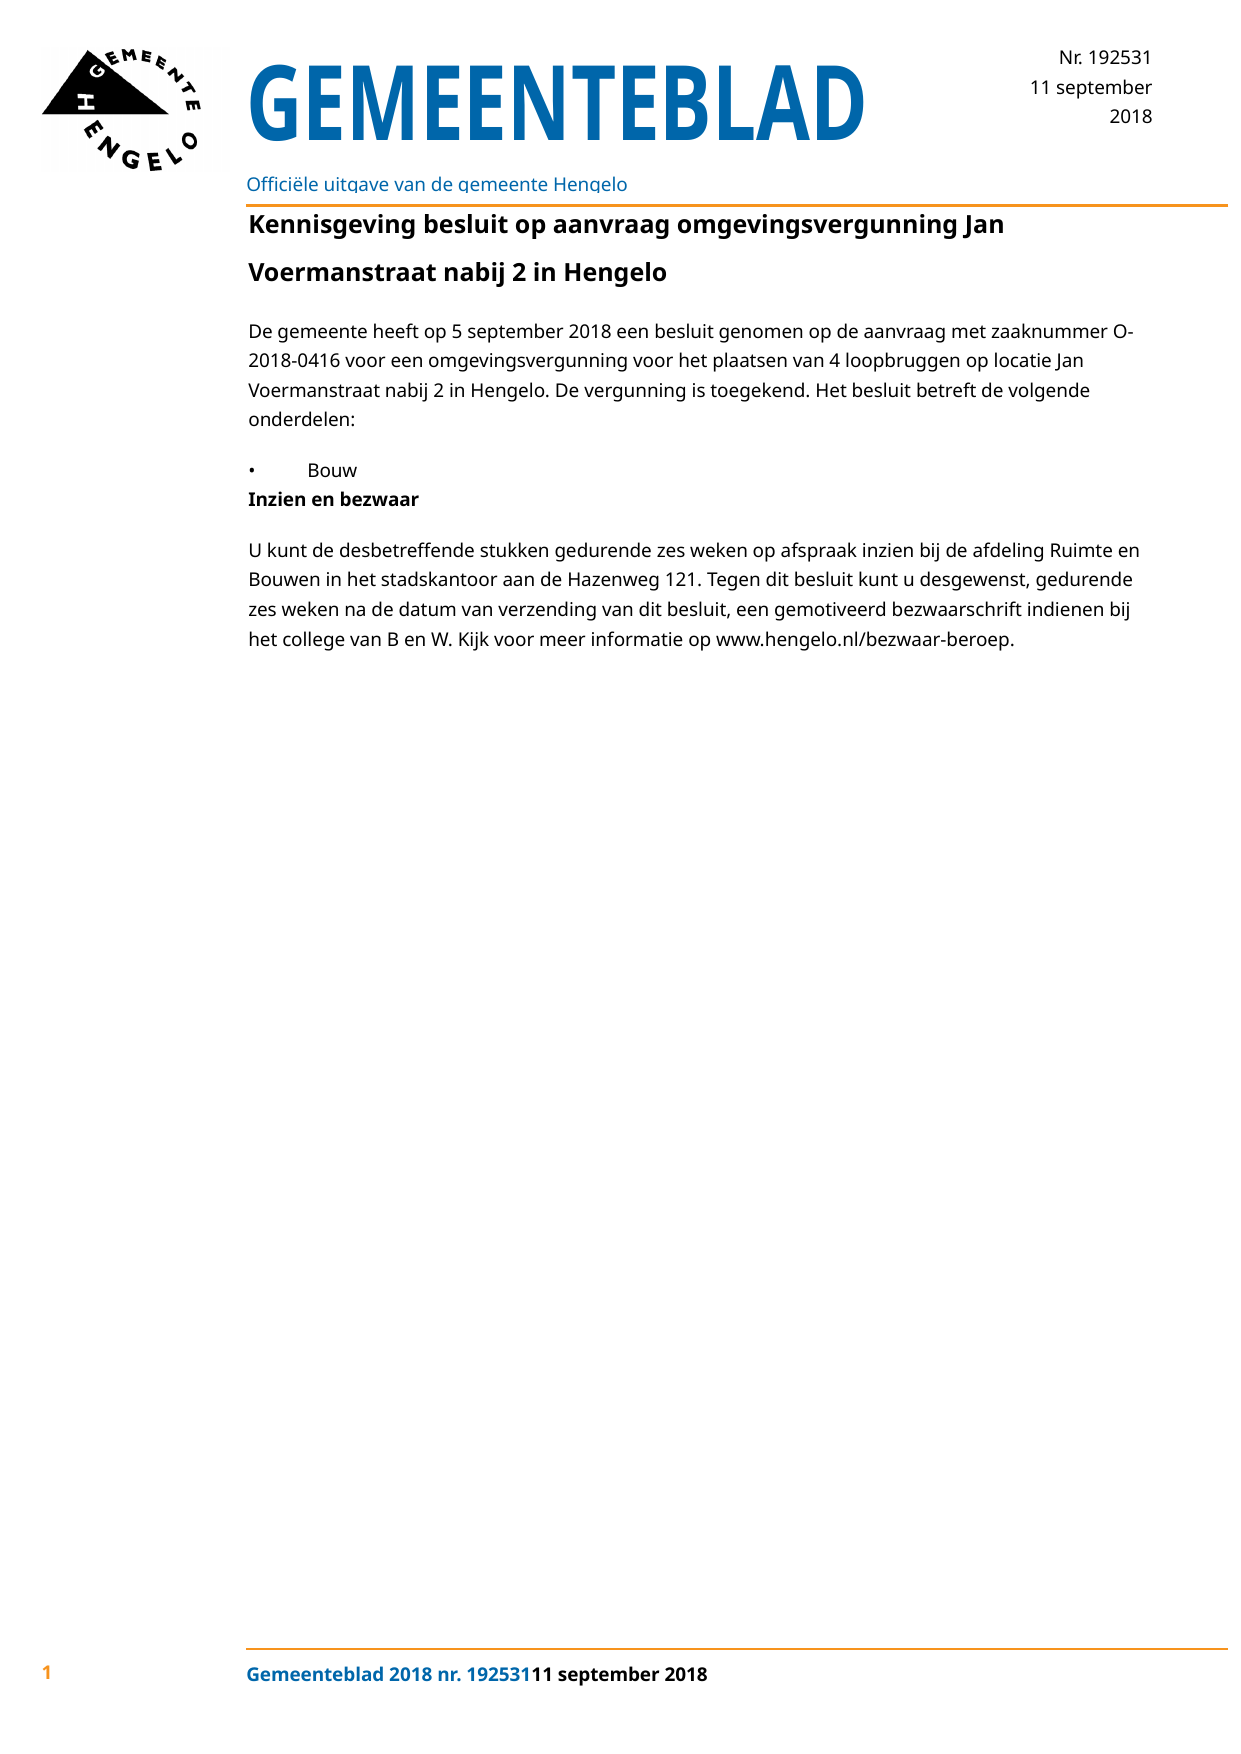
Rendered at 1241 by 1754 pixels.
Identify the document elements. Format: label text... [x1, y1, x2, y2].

list Bouw [248, 457, 1152, 483]
picture [41, 47, 231, 172]
text Inzien en bezwaar [248, 487, 1152, 512]
text Kennisgeving besluit op aanvraag omgevingsvergunning Jan Voermanstraat nabij 2 in Hengelo [248, 207, 1152, 288]
text De gemeente heeft op 5 september 2018 een besluit genomen op de aanvraag met zaaknummer O-2018-0416 voor een omgevingsvergunning voor het plaatsen van 4 loopbruggen op locatie Jan Voermanstraat nabij 2 in Hengelo. De vergunning is toegekend. Het besluit betreft de volgende onderdelen: [248, 318, 1152, 432]
text U kunt de desbetreffende stukken gedurende zes weken op afspraak inzien bij de afdeling Ruimte en Bouwen in het stadskantoor aan de Hazenweg 121. Tegen dit besluit kunt u desgewenst, gedurende zes weken na de datum van verzending van dit besluit, een gemotiveerd bezwaarschrift indienen bij het college van B en W. Kijk voor meer informatie op www.hengelo.nl/bezwaar-beroep. [248, 537, 1152, 652]
